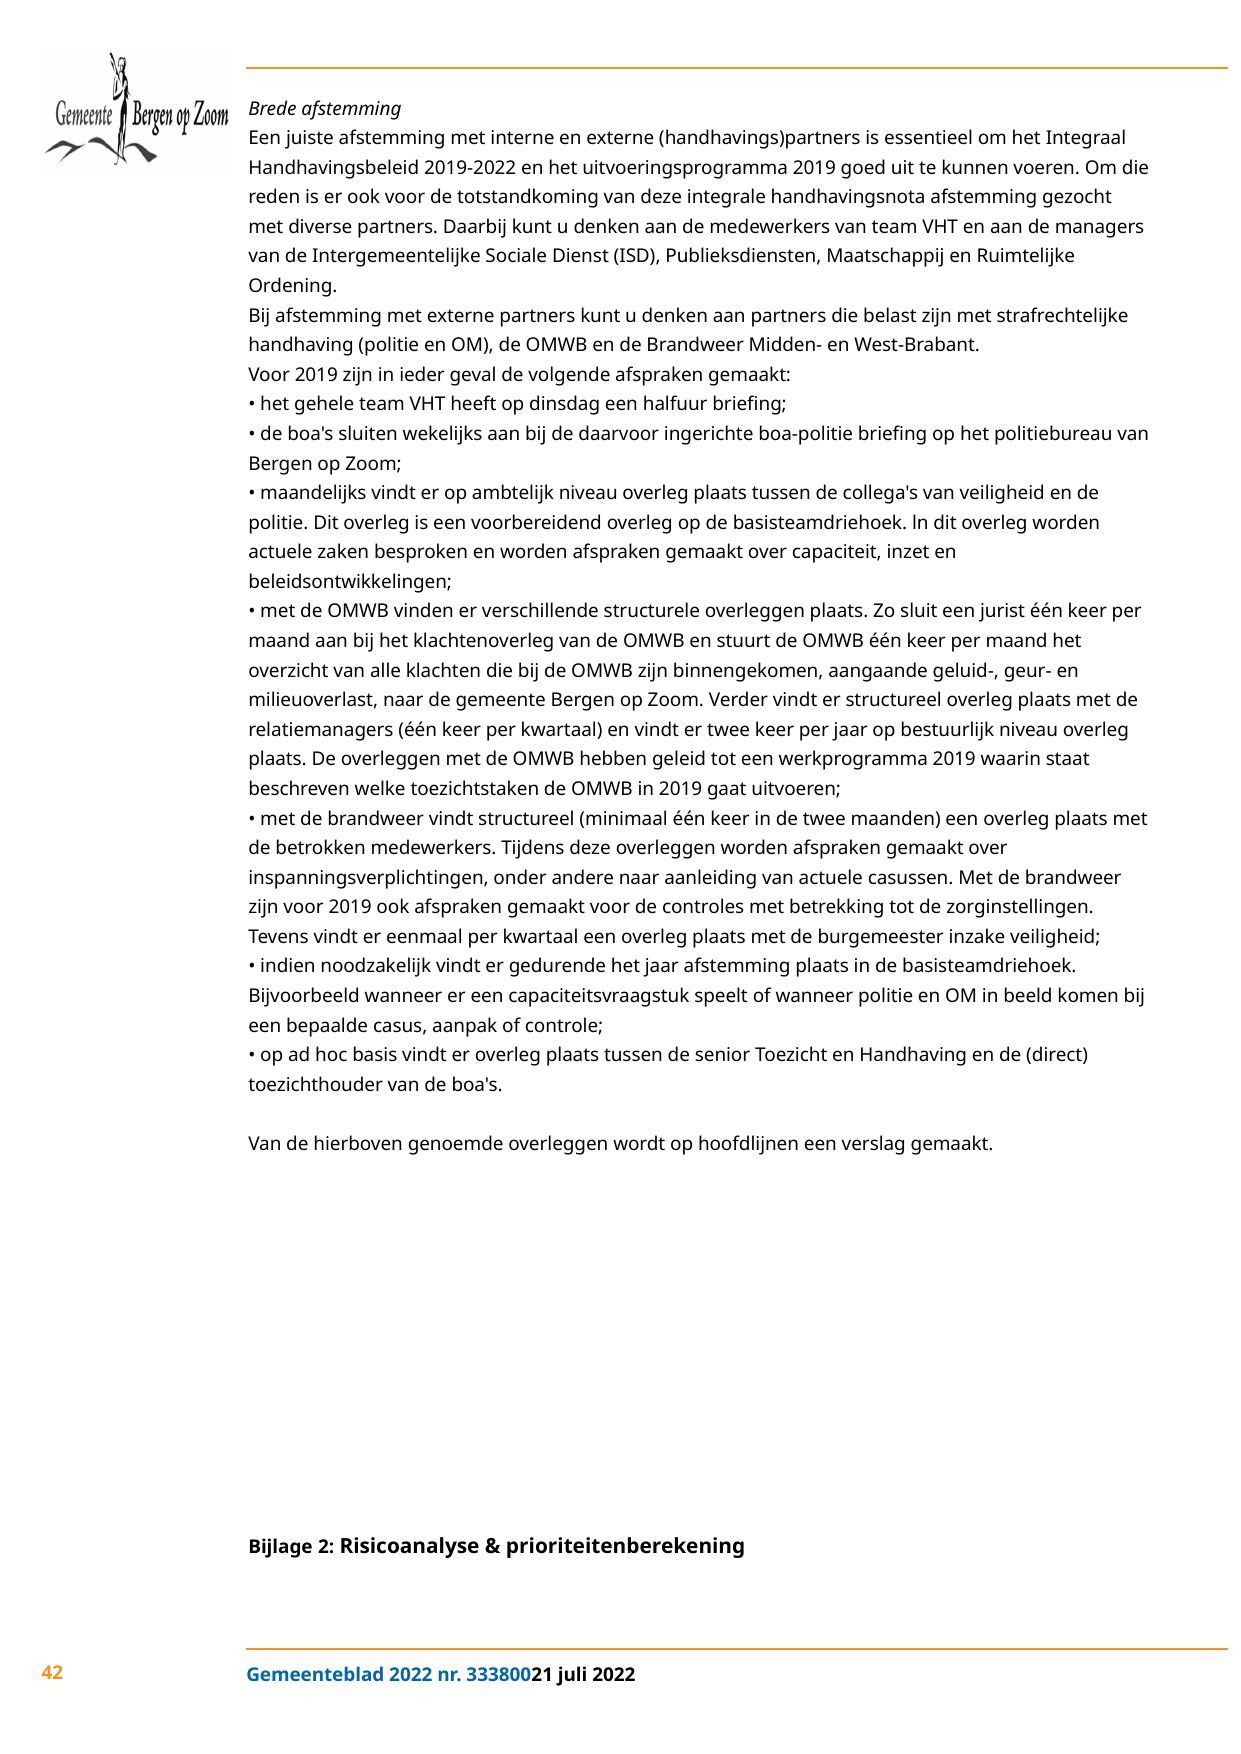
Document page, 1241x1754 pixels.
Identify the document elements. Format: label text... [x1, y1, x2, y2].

text Bijlage 2: Risicoanalyse & prioriteitenberekening [248, 1531, 1152, 1559]
picture [41, 47, 231, 172]
text • met de brandweer vindt structureel (minimaal één keer in de twee maanden) een overleg plaats met de betrokken medewerkers. Tijdens deze overleggen worden afspraken gemaakt over inspanningsverplichtingen, onder andere naar aanleiding van actuele casussen. Met de brandweer zijn voor 2019 ook afspraken gemaakt voor de controles met betrekking tot de zorginstellingen. Tevens vindt er eenmaal per kwartaal een overleg plaats met de burgemeester inzake veiligheid; [248, 805, 1152, 949]
text • de boa's sluiten wekelijks aan bij de daarvoor ingerichte boa-politie briefing op het politiebureau van Bergen op Zoom; [248, 420, 1152, 476]
text • met de OMWB vinden er verschillende structurele overleggen plaats. Zo sluit een jurist één keer per maand aan bij het klachtenoverleg van de OMWB en stuurt de OMWB één keer per maand het overzicht van alle klachten die bij de OMWB zijn binnengekomen, aangaande geluid-, geur- en milieuoverlast, naar de gemeente Bergen op Zoom. Verder vindt er structureel overleg plaats met de relatiemanagers (één keer per kwartaal) en vindt er twee keer per jaar op bestuurlijk niveau overleg plaats. De overleggen met de OMWB hebben geleid tot een werkprogramma 2019 waarin staat beschreven welke toezichtstaken de OMWB in 2019 gaat uitvoeren; [248, 598, 1152, 801]
text • op ad hoc basis vindt er overleg plaats tussen de senior Toezicht en Handhaving en de (direct) toezichthouder van de boa's. [248, 1041, 1152, 1097]
text Een juiste afstemming met interne en externe (handhavings)partners is essentieel om het Integraal Handhavingsbeleid 2019-2022 en het uitvoeringsprogramma 2019 goed uit te kunnen voeren. Om die reden is er ook voor de totstandkoming van deze integrale handhavingsnota afstemming gezocht met diverse partners. Daarbij kunt u denken aan de medewerkers van team VHT en aan de managers van de Intergemeentelijke Sociale Dienst (ISD), Publieksdiensten, Maatschappij en Ruimtelijke Ordening. [248, 124, 1152, 298]
text Voor 2019 zijn in ieder geval de volgende afspraken gemaakt: [248, 361, 1152, 387]
text Bij afstemming met externe partners kunt u denken aan partners die belast zijn met strafrechtelijke handhaving (politie en OM), de OMWB en de Brandweer Midden- en West-Brabant. [248, 302, 1152, 357]
text • maandelijks vindt er op ambtelijk niveau overleg plaats tussen de collega's van veiligheid en de politie. Dit overleg is een voorbereidend overleg op de basisteamdriehoek. ln dit overleg worden actuele zaken besproken en worden afspraken gemaakt over capaciteit, inzet en beleidsontwikkelingen; [248, 479, 1152, 594]
text Brede afstemming [248, 95, 1152, 121]
text • het gehele team VHT heeft op dinsdag een halfuur briefing; [248, 391, 1152, 416]
text • indien noodzakelijk vindt er gedurende het jaar afstemming plaats in de basisteamdriehoek. Bijvoorbeeld wanneer er een capaciteitsvraagstuk speelt of wanneer politie en OM in beeld komen bij een bepaalde casus, aanpak of controle; [248, 953, 1152, 1038]
text Van de hierboven genoemde overleggen wordt op hoofdlijnen een verslag gemaakt. [248, 1130, 1152, 1156]
